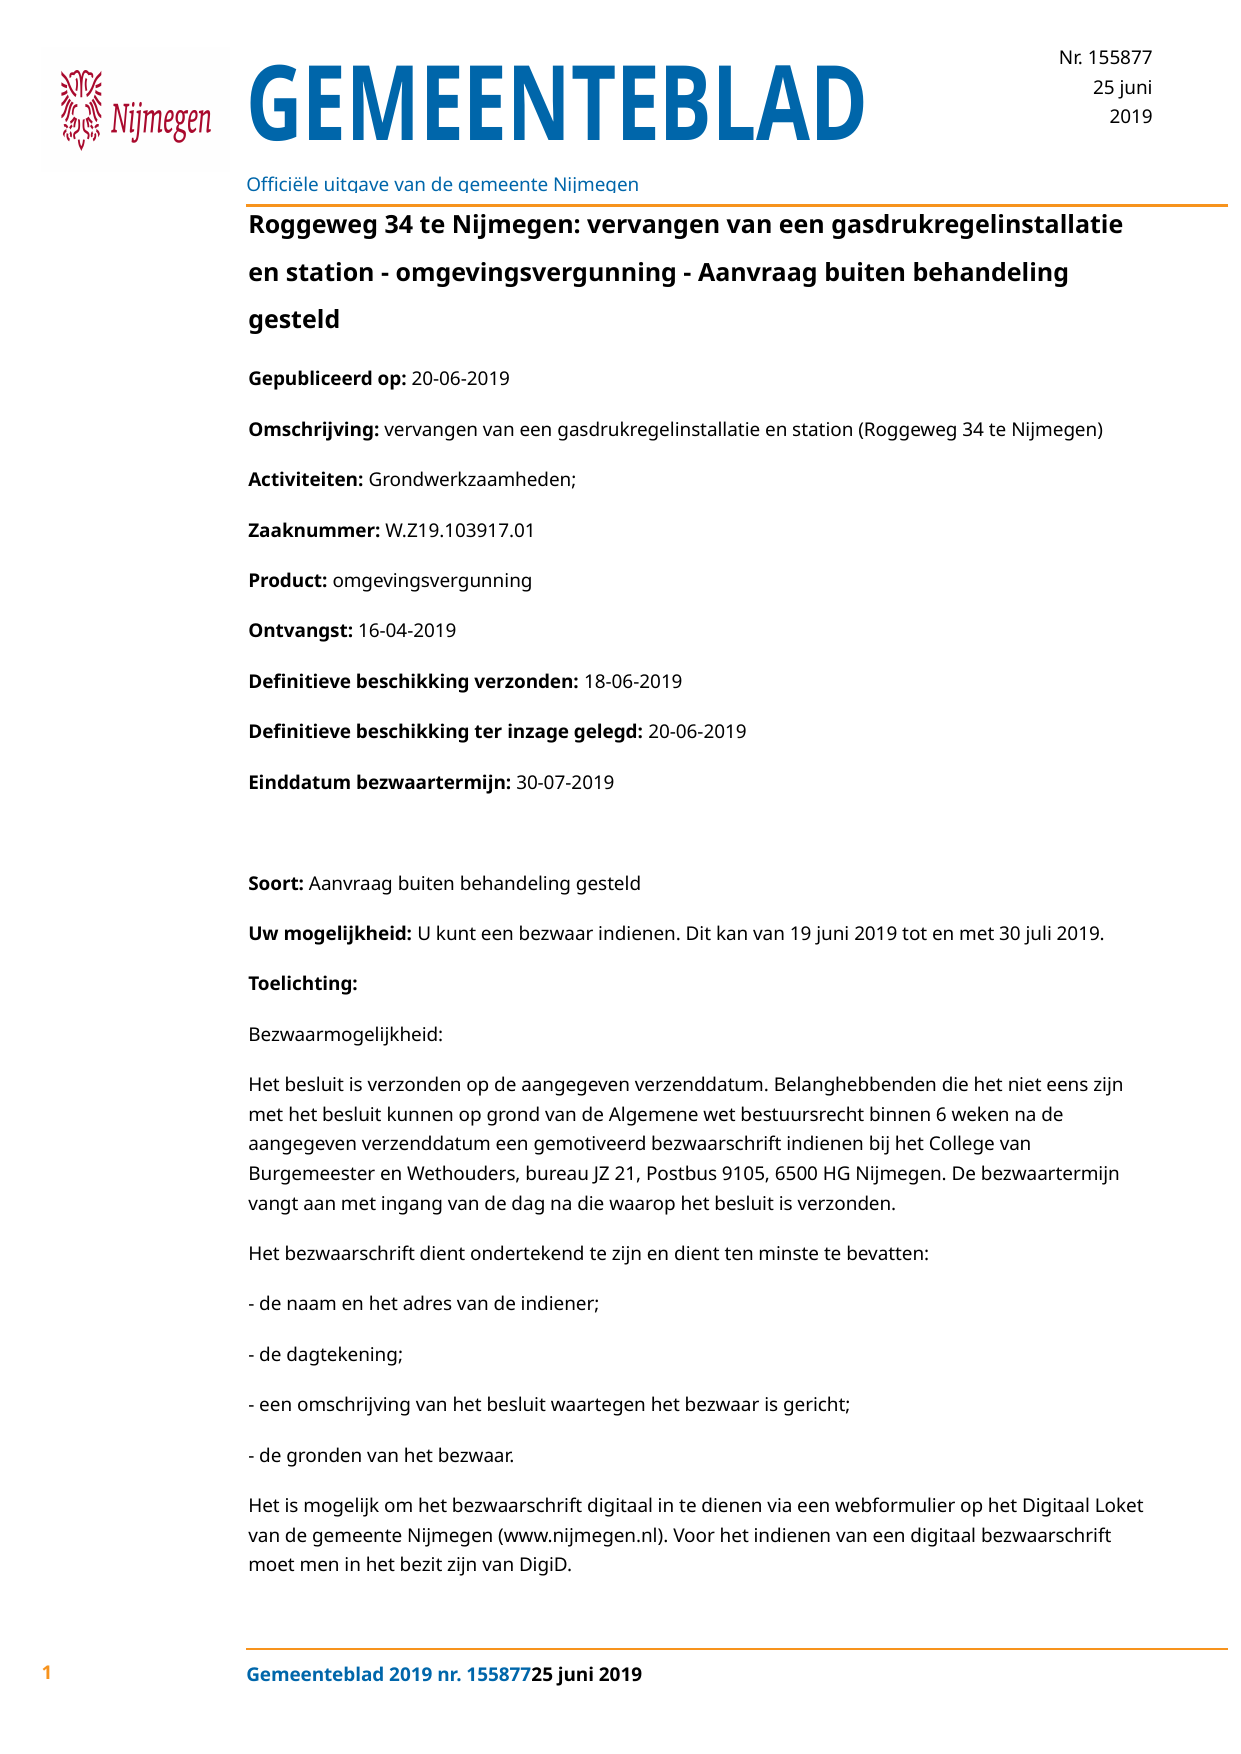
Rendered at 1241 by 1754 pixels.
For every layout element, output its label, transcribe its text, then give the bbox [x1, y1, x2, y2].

text Ontvangst: 16-04-2019 [248, 618, 1152, 643]
text Gepubliceerd op: 20-06-2019 [248, 366, 1152, 391]
text - de naam en het adres van de indiener; [248, 1291, 1152, 1316]
picture [41, 47, 231, 172]
text Product: omgevingsvergunning [248, 567, 1152, 593]
text Einddatum bezwaartermijn: 30-07-2019 [248, 769, 1152, 794]
text Definitieve beschikking ter inzage gelegd: 20-06-2019 [248, 718, 1152, 744]
text Uw mogelijkheid: U kunt een bezwaar indienen. Dit kan van 19 juni 2019 tot en met 30 juli 2019. [248, 920, 1152, 946]
text - een omschrijving van het besluit waartegen het bezwaar is gericht; [248, 1391, 1152, 1417]
text Zaaknummer: W.Z19.103917.01 [248, 517, 1152, 542]
text Het is mogelijk om het bezwaarschrift digitaal in te dienen via een webformulier op het Digitaal Loket van de gemeente Nijmegen (www.nijmegen.nl). Voor het indienen van een digitaal bezwaarschrift moet men in het bezit zijn van DigiD. [248, 1492, 1152, 1577]
text - de dagtekening; [248, 1341, 1152, 1367]
text - de gronden van het bezwaar. [248, 1442, 1152, 1467]
text Toelichting: [248, 971, 1152, 996]
text Definitieve beschikking verzonden: 18-06-2019 [248, 668, 1152, 694]
text Activiteiten: Grondwerkzaamheden; [248, 466, 1152, 492]
text Omschrijving: vervangen van een gasdrukregelinstallatie en station (Roggeweg 34 te Nijmegen) [248, 416, 1152, 442]
text Bezwaarmogelijkheid: [248, 1021, 1152, 1047]
text Roggeweg 34 te Nijmegen: vervangen van een gasdrukregelinstallatie en station - omgevingsvergunning - Aanvraag buiten behandeling gesteld [248, 207, 1152, 336]
text Soort: Aanvraag buiten behandeling gesteld [248, 870, 1152, 895]
text Het besluit is verzonden op de aangegeven verzenddatum. Belanghebbenden die het niet eens zijn met het besluit kunnen op grond van de Algemene wet bestuursrecht binnen 6 weken na de aangegeven verzenddatum een gemotiveerd bezwaarschrift indienen bij het College van Burgemeester en Wethouders, bureau JZ 21, Postbus 9105, 6500 HG Nijmegen. De bezwaartermijn vangt aan met ingang van de dag na die waarop het besluit is verzonden. [248, 1071, 1152, 1215]
text Het bezwaarschrift dient ondertekend te zijn en dient ten minste te bevatten: [248, 1240, 1152, 1266]
